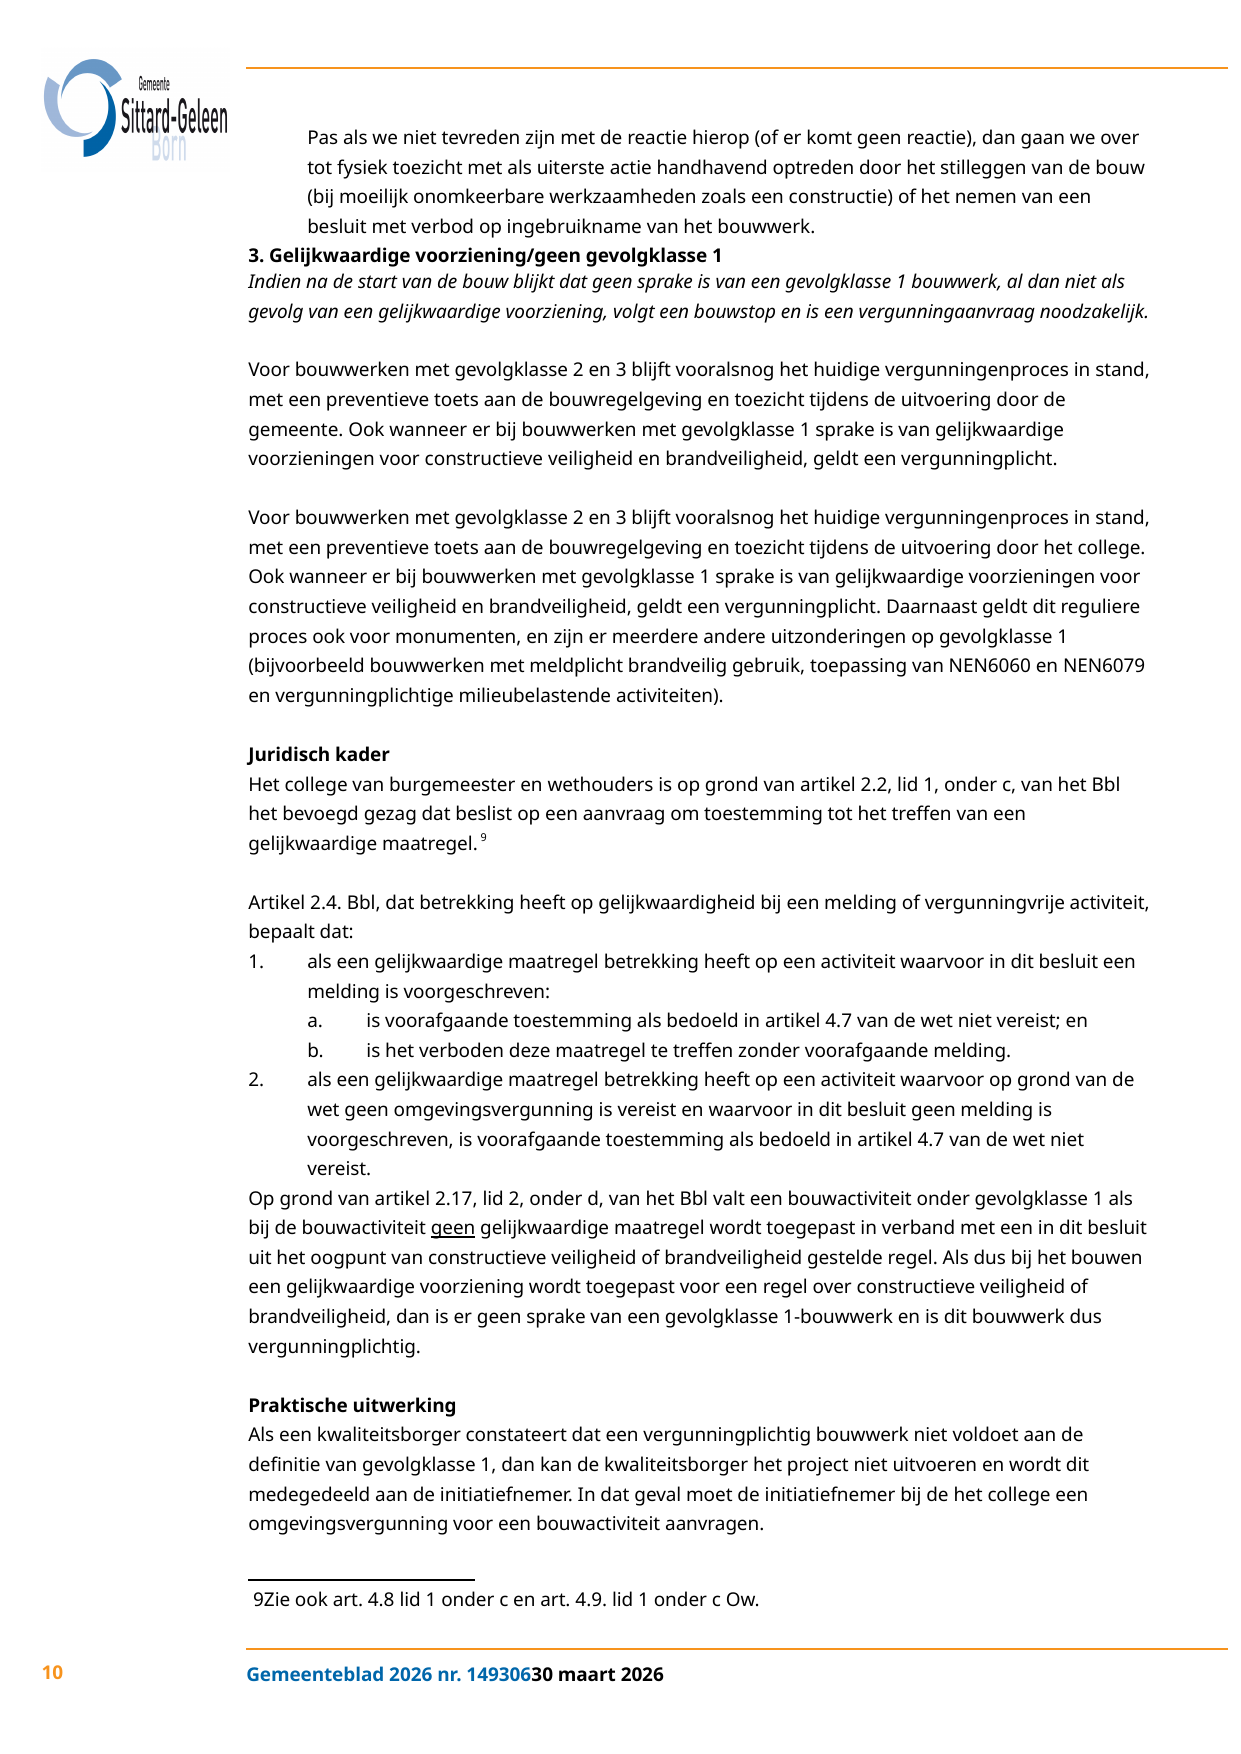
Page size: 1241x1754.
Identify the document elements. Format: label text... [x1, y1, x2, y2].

text 3. Gelijkwaardige voorziening/geen gevolgklasse 1 [248, 243, 1152, 268]
text Op grond van artikel 2.17, lid 2, onder d, van het Bbl valt een bouwactiviteit onder gevolgklasse 1 als bij de bouwactiviteit geen gelijkwaardige maatregel wordt toegepast in verband met een in dit besluit uit het oogpunt van constructieve veiligheid of brandveiligheid gestelde regel. Als dus bij het bouwen een gelijkwaardige voorziening wordt toegepast voor een regel over constructieve veiligheid of brandveiligheid, dan is er geen sprake van een gevolgklasse 1-bouwwerk en is dit bouwwerk dus vergunningplichtig. [248, 1185, 1152, 1359]
list als een gelijkwaardige maatregel betrekking heeft op een activiteit waarvoor op grond van de wet geen omgevingsvergunning is vereist en waarvoor in dit besluit geen melding is voorgeschreven, is voorafgaande toestemming als bedoeld in artikel 4.7 van de wet niet vereist. [248, 1067, 1152, 1181]
picture [41, 47, 231, 172]
text Het college van burgemeester en wethouders is op grond van artikel 2.2, lid 1, onder c, van het Bbl het bevoegd gezag dat beslist op een aanvraag om toestemming tot het treffen van een gelijkwaardige maatregel. [248, 771, 1152, 856]
list Pas als we niet tevreden zijn met de reactie hierop (of er komt geen reactie), dan gaan we over tot fysiek toezicht met als uiterste actie handhavend optreden door het stilleggen van de bouw (bij moeilijk onomkeerbare werkzaamheden zoals een constructie) of het nemen van een besluit met verbod op ingebruikname van het bouwwerk. [248, 124, 1152, 239]
text Praktische uitwerking [248, 1392, 1152, 1418]
text Zie ook art. 4.8 lid 1 onder c en art. 4.9. lid 1 onder c Ow. [248, 1586, 1152, 1612]
text Als een kwaliteitsborger constateert dat een vergunningplichtig bouwwerk niet voldoet aan de definitie van gevolgklasse 1, dan kan de kwaliteitsborger het project niet uitvoeren en wordt dit medegedeeld aan de initiatiefnemer. In dat geval moet de initiatiefnemer bij de het college een omgevingsvergunning voor een bouwactiviteit aanvragen. [248, 1422, 1152, 1536]
text Artikel 2.4. Bbl, dat betrekking heeft op gelijkwaardigheid bij een melding of vergunningvrije activiteit, bepaalt dat: [248, 889, 1152, 944]
text Voor bouwwerken met gevolgklasse 2 en 3 blijft vooralsnog het huidige vergunningenproces in stand, met een preventieve toets aan de bouwregelgeving en toezicht tijdens de uitvoering door het college. Ook wanneer er bij bouwwerken met gevolgklasse 1 sprake is van gelijkwaardige voorzieningen voor constructieve veiligheid en brandveiligheid, geldt een vergunningplicht. Daarnaast geldt dit reguliere proces ook voor monumenten, en zijn er meerdere andere uitzonderingen op gevolgklasse 1 (bijvoorbeeld bouwwerken met meldplicht brandveilig gebruik, toepassing van NEN6060 en NEN6079 en vergunningplichtige milieubelastende activiteiten). [248, 504, 1152, 708]
list is het verboden deze maatregel te treffen zonder voorafgaande melding. [307, 1037, 1152, 1063]
list is voorafgaande toestemming als bedoeld in artikel 4.7 van de wet niet vereist; en [307, 1007, 1152, 1033]
table_header Indien na de start van de bouw blijkt dat geen sprake is van een gevolgklasse 1 bouwwerk, al dan niet als gevolg van een gelijkwaardige voorziening, volgt een bouwstop en is een vergunningaanvraag noodzakelijk. [248, 269, 1152, 324]
list als een gelijkwaardige maatregel betrekking heeft op een activiteit waarvoor in dit besluit een melding is voorgeschreven: [248, 948, 1152, 1004]
text Voor bouwwerken met gevolgklasse 2 en 3 blijft vooralsnog het huidige vergunningenproces in stand, met een preventieve toets aan de bouwregelgeving en toezicht tijdens de uitvoering door de gemeente. Ook wanneer er bij bouwwerken met gevolgklasse 1 sprake is van gelijkwaardige voorzieningen voor constructieve veiligheid en brandveiligheid, geldt een vergunningplicht. [248, 357, 1152, 471]
text Juridisch kader [248, 741, 1152, 767]
